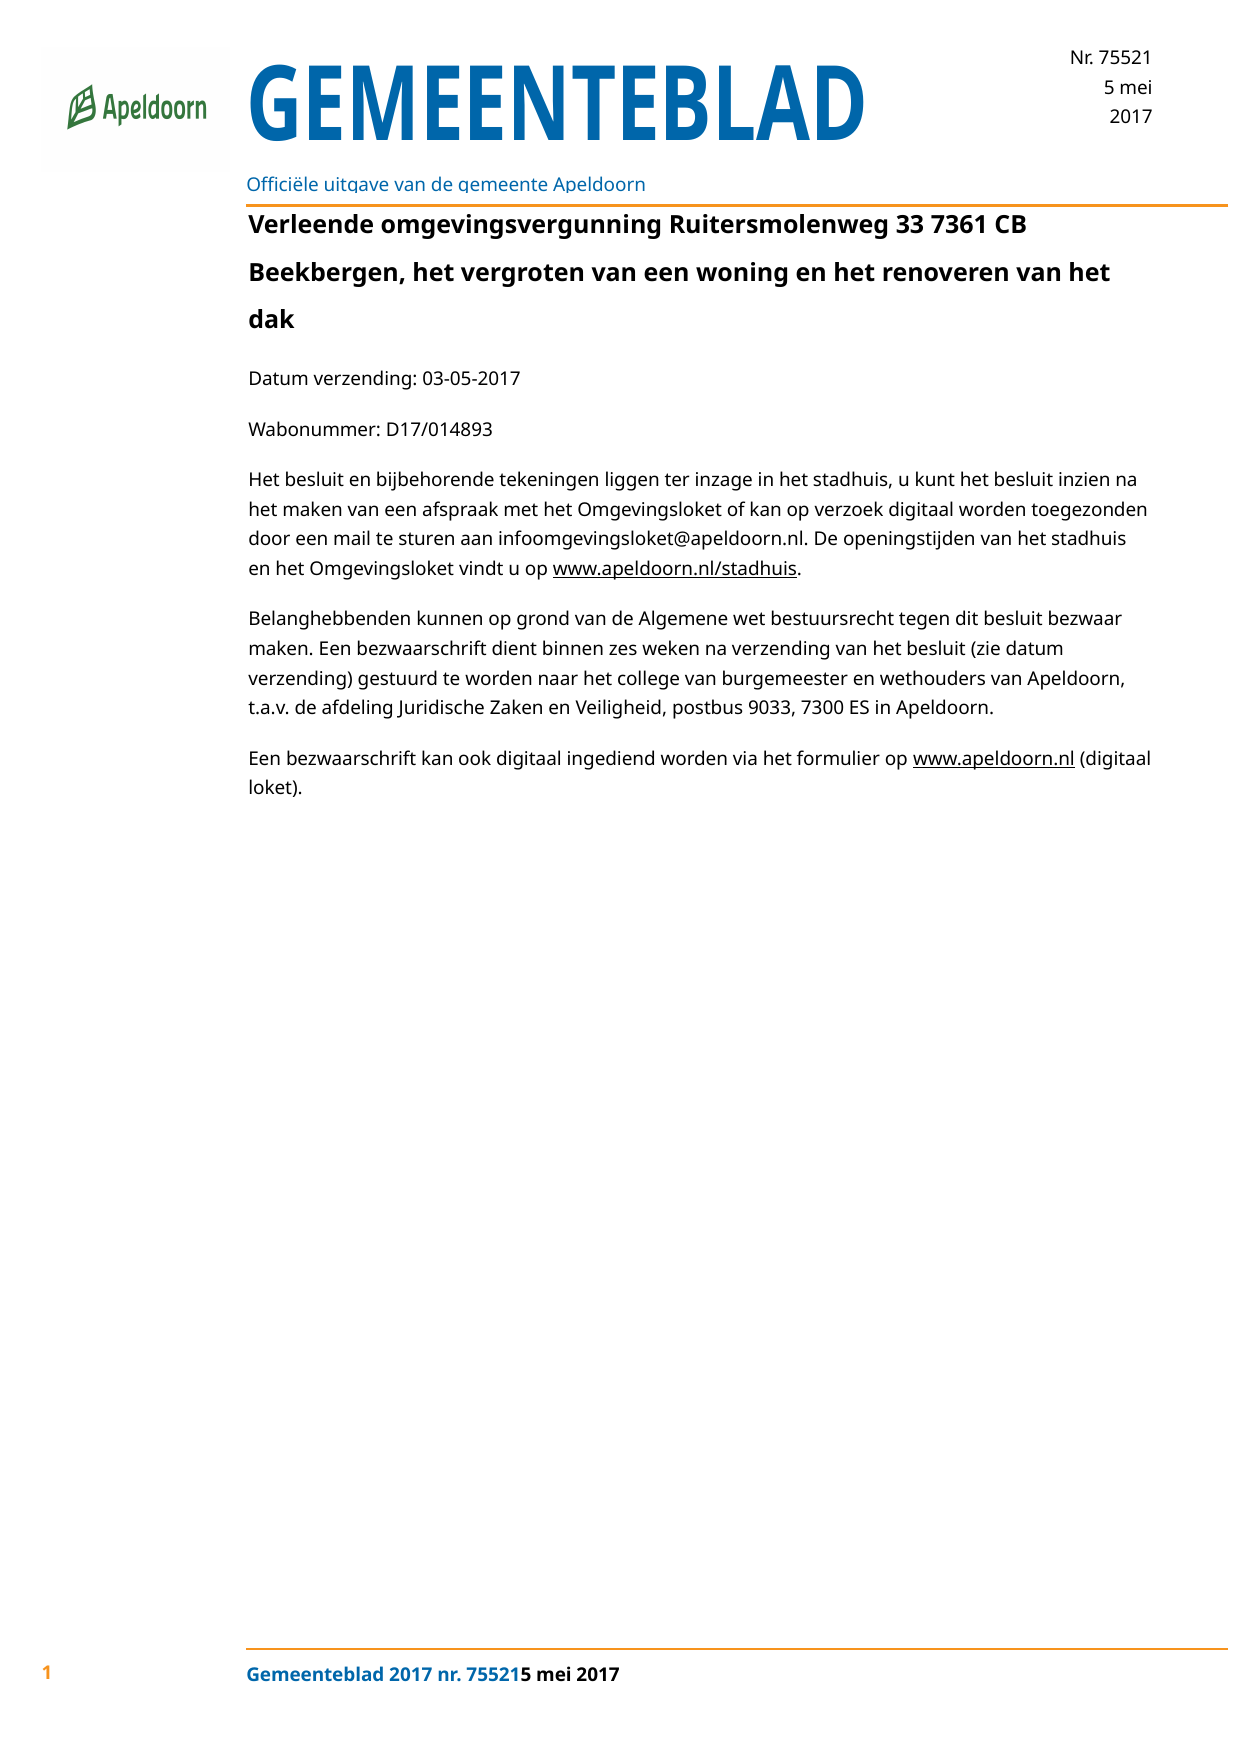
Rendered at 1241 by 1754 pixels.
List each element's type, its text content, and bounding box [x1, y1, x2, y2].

text Belanghebbenden kunnen op grond van de Algemene wet bestuursrecht tegen dit besluit bezwaar maken. Een bezwaarschrift dient binnen zes weken na verzending van het besluit (zie datum verzending) gestuurd te worden naar het college van burgemeester en wethouders van Apeldoorn, t.a.v. de afdeling Juridische Zaken en Veiligheid, postbus 9033, 7300 ES in Apeldoorn. [248, 606, 1152, 720]
picture [41, 47, 231, 172]
text Het besluit en bijbehorende tekeningen liggen ter inzage in het stadhuis, u kunt het besluit inzien na het maken van een afspraak met het Omgevingsloket of kan op verzoek digitaal worden toegezonden door een mail te sturen aan infoomgevingsloket@apeldoorn.nl. De openingstijden van het stadhuis en het Omgevingsloket vindt u op www.apeldoorn.nl/stadhuis. [248, 466, 1152, 581]
text Datum verzending: 03-05-2017 [248, 366, 1152, 391]
text Wabonummer: D17/014893 [248, 416, 1152, 442]
text Verleende omgevingsvergunning Ruitersmolenweg 33 7361 CB Beekbergen, het vergroten van een woning en het renoveren van het dak [248, 207, 1152, 336]
text Een bezwaarschrift kan ook digitaal ingediend worden via het formulier op www.apeldoorn.nl (digitaal loket). [248, 745, 1152, 800]
